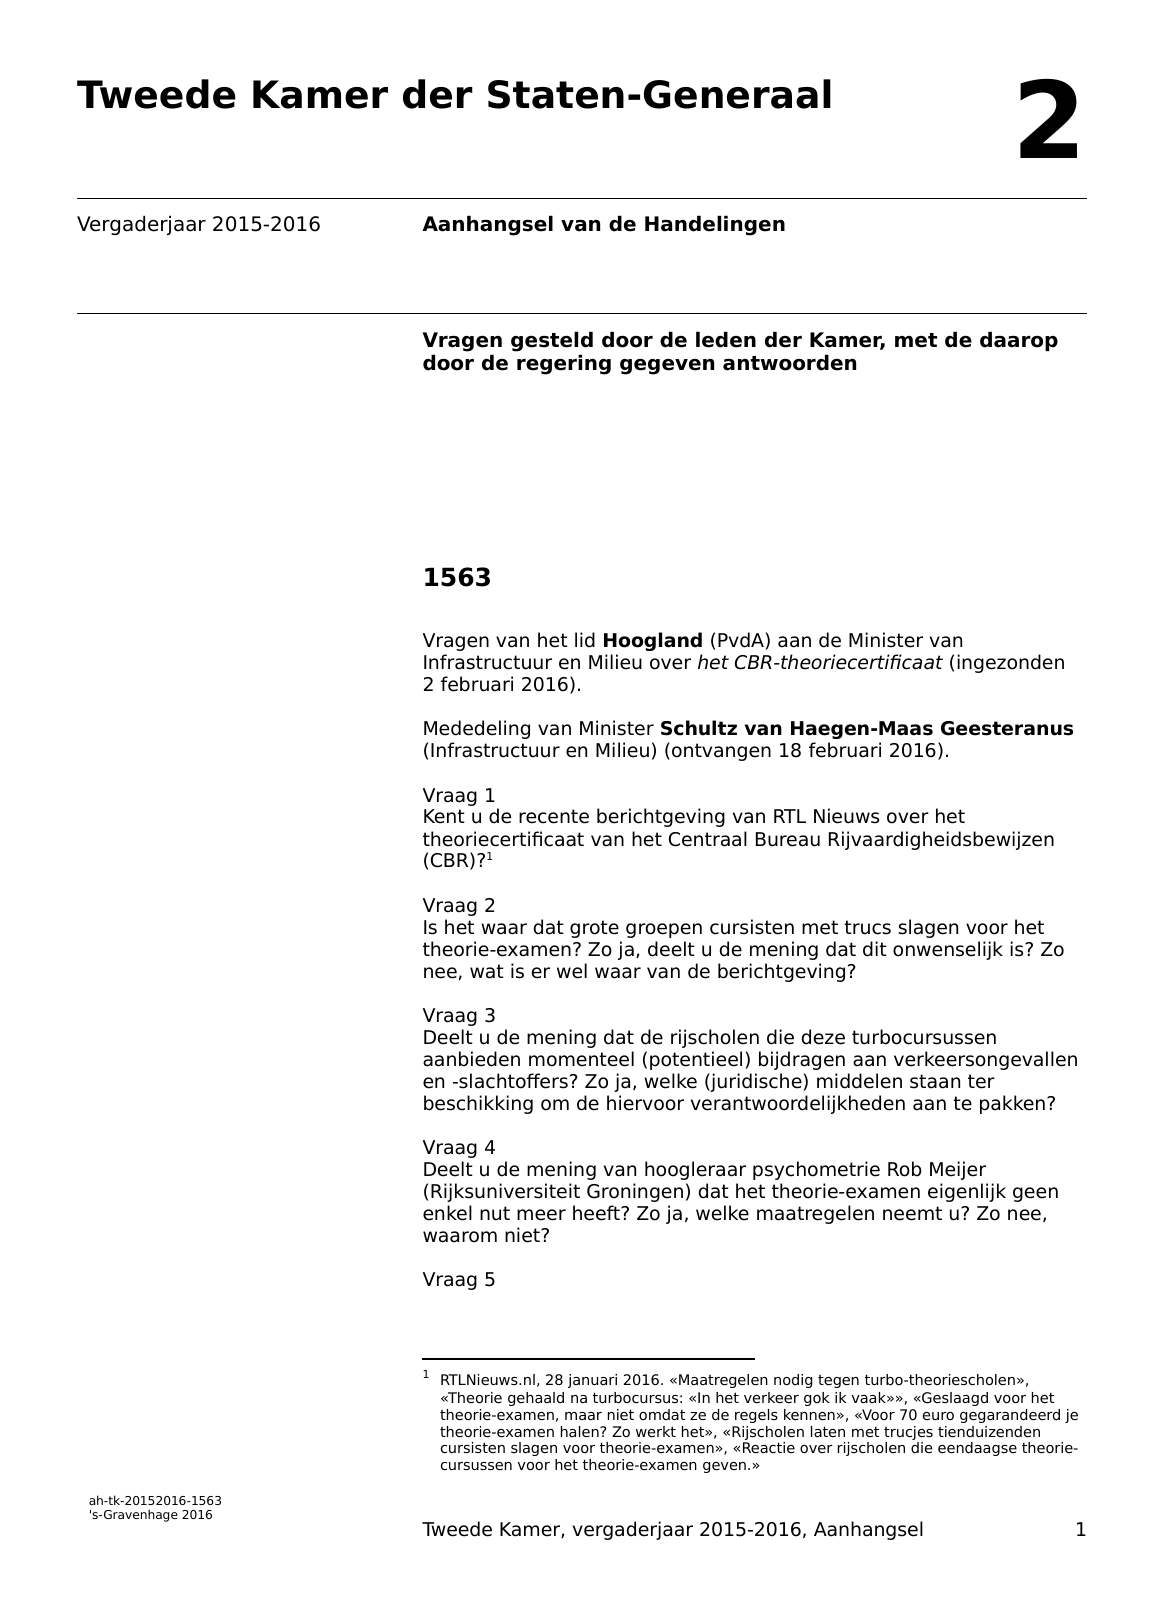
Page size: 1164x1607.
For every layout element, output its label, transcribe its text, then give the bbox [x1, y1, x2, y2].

table_header Tweede Kamer der Staten-Generaal [77, 59, 886, 198]
table_cell Vergaderjaar 2015-2016 [77, 199, 422, 313]
text Mededeling van Minister Schultz van Haegen-Maas Geesteranus (Infrastructuur en Milieu) (ontvangen 18 februari 2016). [422, 718, 1087, 762]
table_cell Vragen gesteld door de leden der Kamer, met de daarop door de regering gegeven antwoorden [422, 314, 1087, 375]
text Vragen van het lid Hoogland (PvdA) aan de Minister van Infrastructuur en Milieu over het CBR-theoriecertificaat (ingezonden 2 februari 2016). [422, 630, 1087, 696]
text RTLNieuws.nl, 28 januari 2016. «Maatregelen nodig tegen turbo-theoriescholen», «Theorie gehaald na turbocursus: «In het verkeer gok ik vaak»», «Geslaagd voor het theorie-examen, maar niet omdat ze de regels kennen», «Voor 70 euro gegarandeerd je theorie-examen halen? Zo werkt het», «Rijscholen laten met trucjes tienduizenden cursisten slagen voor theorie-examen», «Reactie over rijscholen die eendaagse theorie-cursussen voor het theorie-examen geven.» [422, 1368, 1087, 1474]
text Deelt u de mening van hoogleraar psychometrie Rob Meijer (Rijksuniversiteit Groningen) dat het theorie-examen eigenlijk geen enkel nut meer heeft? Zo ja, welke maatregelen neemt u? Zo nee, waarom niet? [422, 1159, 1087, 1247]
text Vraag 1 [422, 784, 1087, 806]
text 1563 [422, 563, 1087, 592]
text Vraag 5 [422, 1269, 1087, 1291]
text Is het waar dat grote groepen cursisten met trucs slagen voor het theorie-examen? Zo ja, deelt u de mening dat dit onwenselijk is? Zo nee, wat is er wel waar van de berichtgeving? [422, 917, 1087, 982]
text Vraag 3 [422, 1005, 1087, 1027]
text ah-tk-20152016-1563 [88, 1494, 323, 1508]
text Vraag 4 [422, 1137, 1087, 1159]
table_header 2 [886, 59, 1087, 198]
text 's-Gravenhage 2016 [88, 1508, 323, 1522]
text Vraag 2 [422, 894, 1087, 917]
table_cell Aanhangsel van de Handelingen [422, 199, 1087, 313]
table_cell [77, 314, 422, 375]
text Kent u de recente berichtgeving van RTL Nieuws over het theoriecertificaat van het Centraal Bureau Rijvaardigheidsbewijzen (CBR)? [422, 806, 1087, 872]
text Deelt u de mening dat de rijscholen die deze turbocursussen aanbieden momenteel (potentieel) bijdragen aan verkeersongevallen en -slachtoffers? Zo ja, welke (juridische) middelen staan ter beschikking om de hiervoor verantwoordelijkheden aan te pakken? [422, 1027, 1087, 1114]
